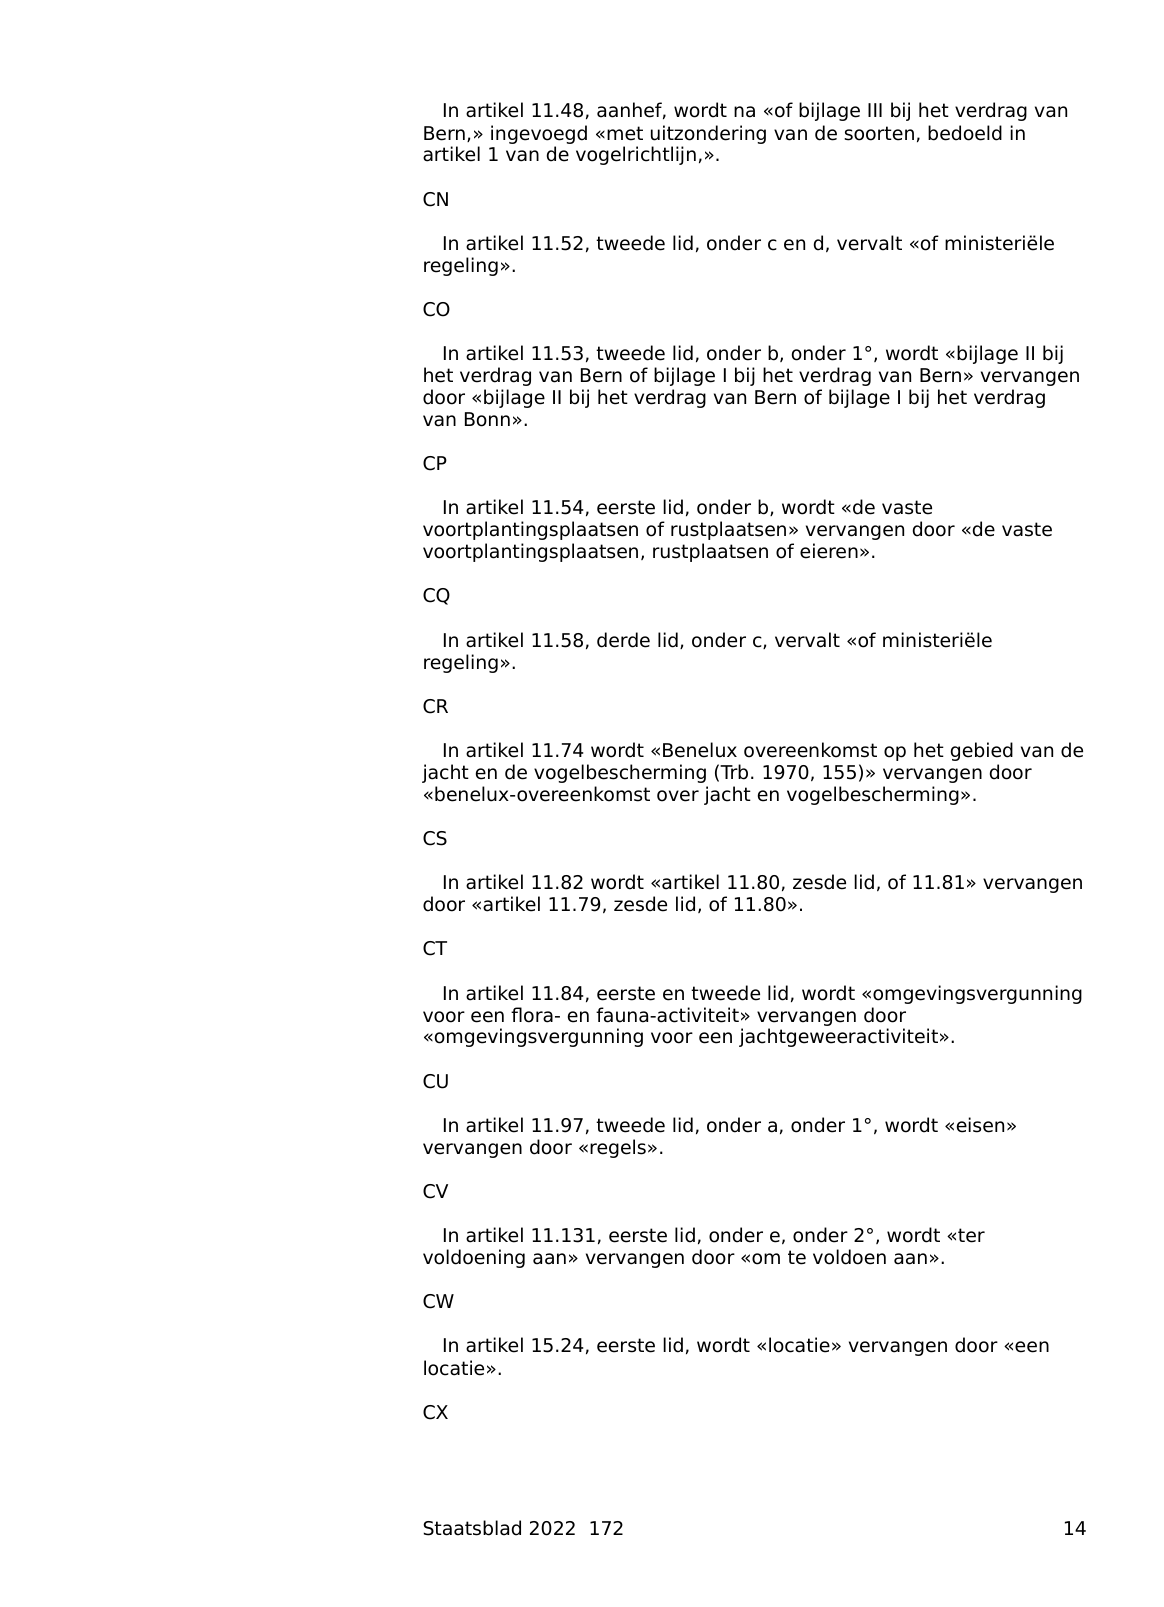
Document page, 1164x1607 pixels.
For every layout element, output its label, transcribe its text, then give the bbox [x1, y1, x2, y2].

text CP [422, 453, 1087, 475]
text In artikel 11.131, eerste lid, onder e, onder 2°, wordt «ter voldoening aan» vervangen door «om te voldoen aan». [422, 1225, 1087, 1269]
text In artikel 11.84, eerste en tweede lid, wordt «omgevingsvergunning voor een flora- en fauna-activiteit» vervangen door «omgevingsvergunning voor een jachtgeweeractiviteit». [422, 982, 1087, 1048]
text CU [422, 1071, 1087, 1093]
text CO [422, 299, 1087, 321]
text In artikel 15.24, eerste lid, wordt «locatie» vervangen door «een locatie». [422, 1335, 1087, 1379]
text In artikel 11.52, tweede lid, onder c en d, vervalt «of ministeriële regeling». [422, 233, 1087, 277]
text In artikel 11.82 wordt «artikel 11.80, zesde lid, of 11.81» vervangen door «artikel 11.79, zesde lid, of 11.80». [422, 872, 1087, 916]
text CR [422, 696, 1087, 718]
text CT [422, 938, 1087, 960]
text CS [422, 828, 1087, 850]
text In artikel 11.74 wordt «Benelux overeenkomst op het gebied van de jacht en de vogelbescherming (Trb. 1970, 155)» vervangen door «benelux-overeenkomst over jacht en vogelbescherming». [422, 740, 1087, 806]
text CV [422, 1181, 1087, 1203]
text In artikel 11.53, tweede lid, onder b, onder 1°, wordt «bijlage II bij het verdrag van Bern of bijlage I bij het verdrag van Bern» vervangen door «bijlage II bij het verdrag van Bern of bijlage I bij het verdrag van Bonn». [422, 343, 1087, 431]
text In artikel 11.97, tweede lid, onder a, onder 1°, wordt «eisen» vervangen door «regels». [422, 1115, 1087, 1159]
text CX [422, 1402, 1087, 1423]
text In artikel 11.58, derde lid, onder c, vervalt «of ministeriële regeling». [422, 629, 1087, 673]
text CN [422, 188, 1087, 211]
text In artikel 11.48, aanhef, wordt na «of bijlage III bij het verdrag van Bern,» ingevoegd «met uitzondering van de soorten, bedoeld in artikel 1 van de vogelrichtlijn,». [422, 100, 1087, 166]
text In artikel 11.54, eerste lid, onder b, wordt «de vaste voortplantingsplaatsen of rustplaatsen» vervangen door «de vaste voortplantingsplaatsen, rustplaatsen of eieren». [422, 497, 1087, 563]
text CQ [422, 585, 1087, 607]
text CW [422, 1291, 1087, 1313]
